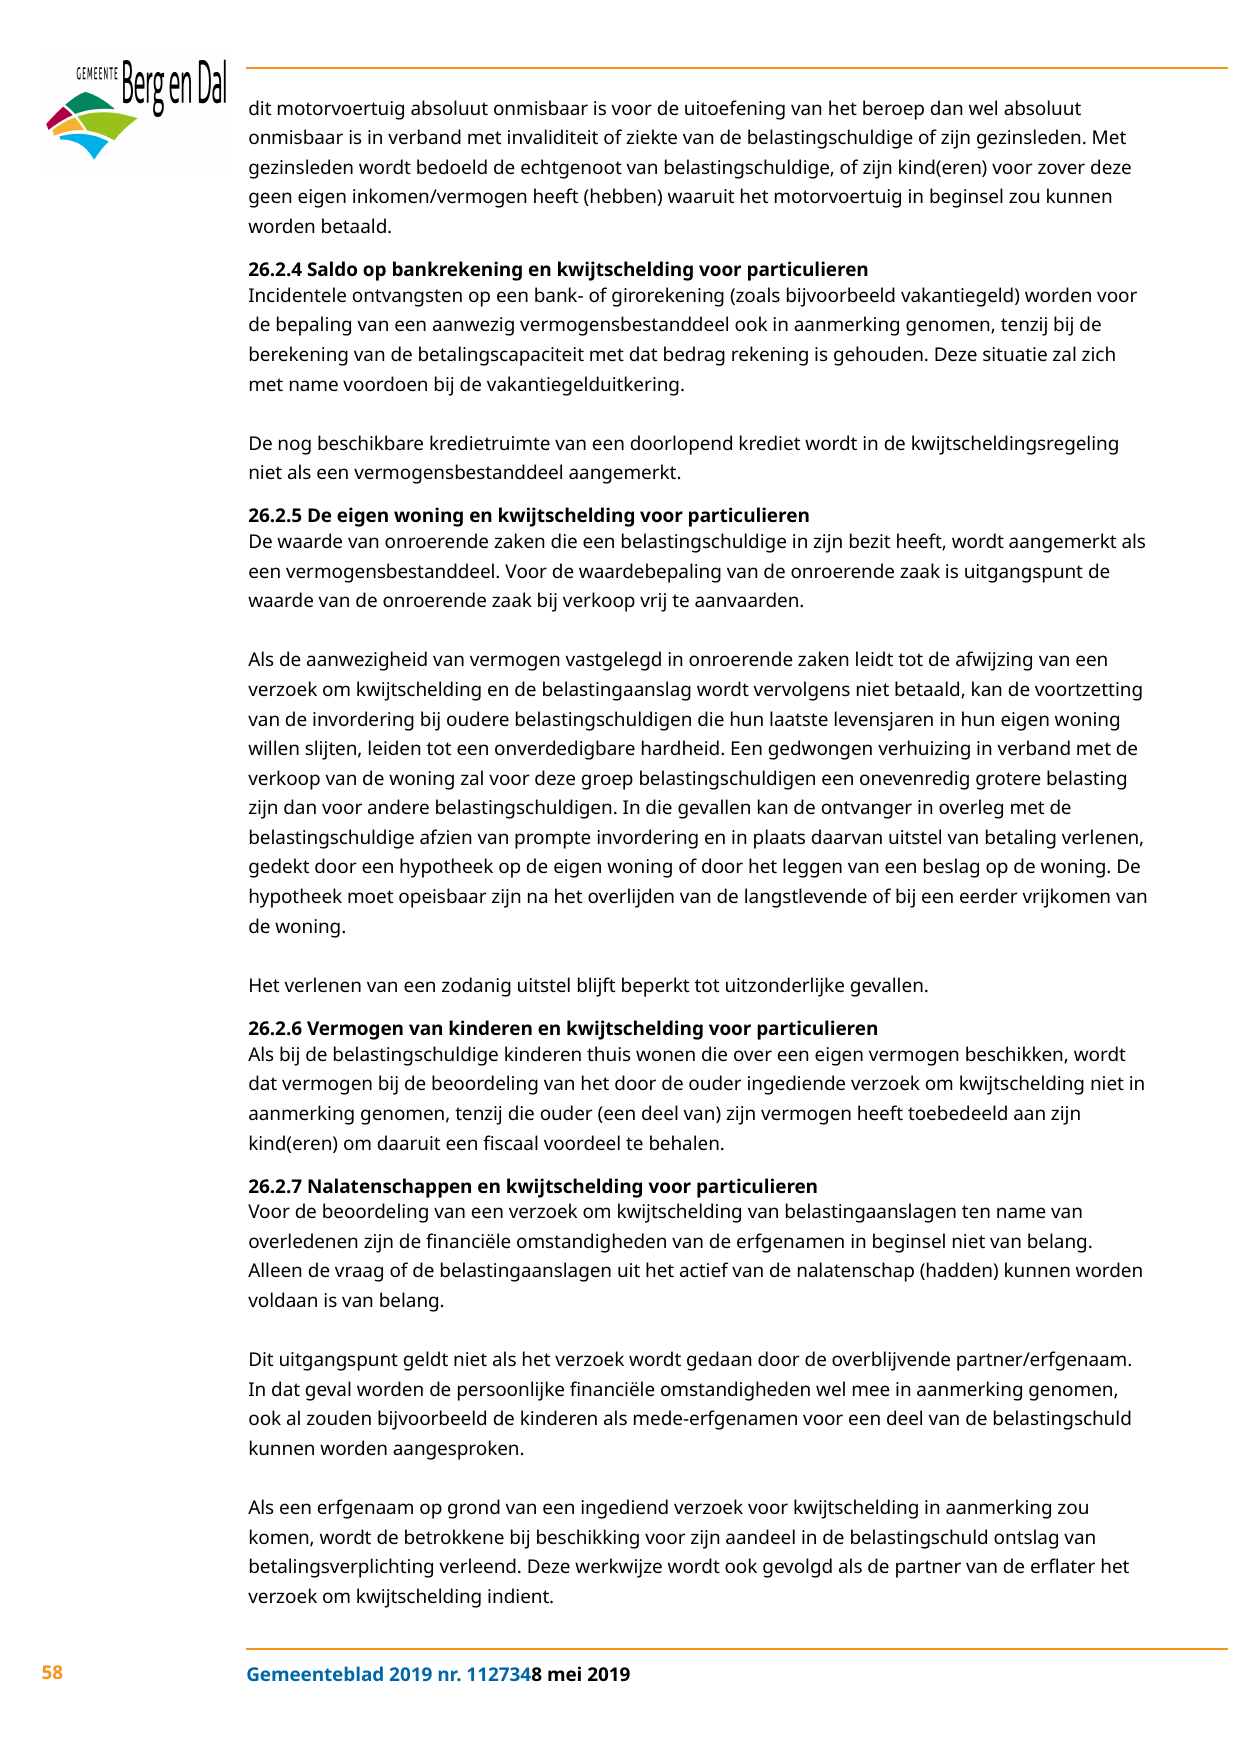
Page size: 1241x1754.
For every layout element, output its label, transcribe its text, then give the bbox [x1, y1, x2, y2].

text 26.2.6 Vermogen van kinderen en kwijtschelding voor particulieren [248, 1015, 1152, 1041]
text 26.2.7 Nalatenschappen en kwijtschelding voor particulieren [248, 1173, 1152, 1198]
text Dit uitgangspunt geldt niet als het verzoek wordt gedaan door de overblijvende partner/erfgenaam. In dat geval worden de persoonlijke financiële omstandigheden wel mee in aanmerking genomen, ook al zouden bijvoorbeeld de kinderen als mede-erfgenamen voor een deel van de belastingschuld kunnen worden aangesproken. [248, 1346, 1152, 1461]
text Als bij de belastingschuldige kinderen thuis wonen die over een eigen vermogen beschikken, wordt dat vermogen bij de beoordeling van het door de ouder ingediende verzoek om kwijtschelding niet in aanmerking genomen, tenzij die ouder (een deel van) zijn vermogen heeft toebedeeld aan zijn kind(eren) om daaruit een fiscaal voordeel te behalen. [248, 1041, 1152, 1155]
picture [41, 47, 231, 172]
text De waarde van onroerende zaken die een belastingschuldige in zijn bezit heeft, wordt aangemerkt als een vermogensbestanddeel. Voor de waardebepaling van de onroerende zaak is uitgangspunt de waarde van de onroerende zaak bij verkoop vrij te aanvaarden. [248, 528, 1152, 613]
text Incidentele ontvangsten op een bank- of girorekening (zoals bijvoorbeeld vakantiegeld) worden voor de bepaling van een aanwezig vermogensbestanddeel ook in aanmerking genomen, tenzij bij de berekening van de betalingscapaciteit met dat bedrag rekening is gehouden. Deze situatie zal zich met name voordoen bij de vakantiegelduitkering. [248, 282, 1152, 396]
text Als de aanwezigheid van vermogen vastgelegd in onroerende zaken leidt tot de afwijzing van een verzoek om kwijtschelding en de belastingaanslag wordt vervolgens niet betaald, kan de voortzetting van de invordering bij oudere belastingschuldigen die hun laatste levensjaren in hun eigen woning willen slijten, leiden tot een onverdedigbare hardheid. Een gedwongen verhuizing in verband met de verkoop van de woning zal voor deze groep belastingschuldigen een onevenredig grotere belasting zijn dan voor andere belastingschuldigen. In die gevallen kan de ontvanger in overleg met de belastingschuldige afzien van prompte invordering en in plaats daarvan uitstel van betaling verlenen, gedekt door een hypotheek op de eigen woning of door het leggen van een beslag op de woning. De hypotheek moet opeisbaar zijn na het overlijden van de langstlevende of bij een eerder vrijkomen van de woning. [248, 647, 1152, 939]
text De nog beschikbare kredietruimte van een doorlopend krediet wordt in de kwijtscheldingsregeling niet als een vermogensbestanddeel aangemerkt. [248, 430, 1152, 485]
text dit motorvoertuig absoluut onmisbaar is voor de uitoefening van het beroep dan wel absoluut onmisbaar is in verband met invaliditeit of ziekte van de belastingschuldige of zijn gezinsleden. Met gezinsleden wordt bedoeld de echtgenoot van belastingschuldige, of zijn kind(eren) voor zover deze geen eigen inkomen/vermogen heeft (hebben) waaruit het motorvoertuig in beginsel zou kunnen worden betaald. [248, 95, 1152, 239]
text Als een erfgenaam op grond van een ingediend verzoek voor kwijtschelding in aanmerking zou komen, wordt de betrokkene bij beschikking voor zijn aandeel in de belastingschuld ontslag van betalingsverplichting verleend. Deze werkwijze wordt ook gevolgd als de partner van de erflater het verzoek om kwijtschelding indient. [248, 1494, 1152, 1609]
text Het verlenen van een zodanig uitstel blijft beperkt tot uitzonderlijke gevallen. [248, 972, 1152, 998]
text Voor de beoordeling van een verzoek om kwijtschelding van belastingaanslagen ten name van overledenen zijn de financiële omstandigheden van de erfgenamen in beginsel niet van belang. Alleen de vraag of de belastingaanslagen uit het actief van de nalatenschap (hadden) kunnen worden voldaan is van belang. [248, 1198, 1152, 1313]
text 26.2.4 Saldo op bankrekening en kwijtschelding voor particulieren [248, 256, 1152, 282]
text 26.2.5 De eigen woning en kwijtschelding voor particulieren [248, 503, 1152, 528]
